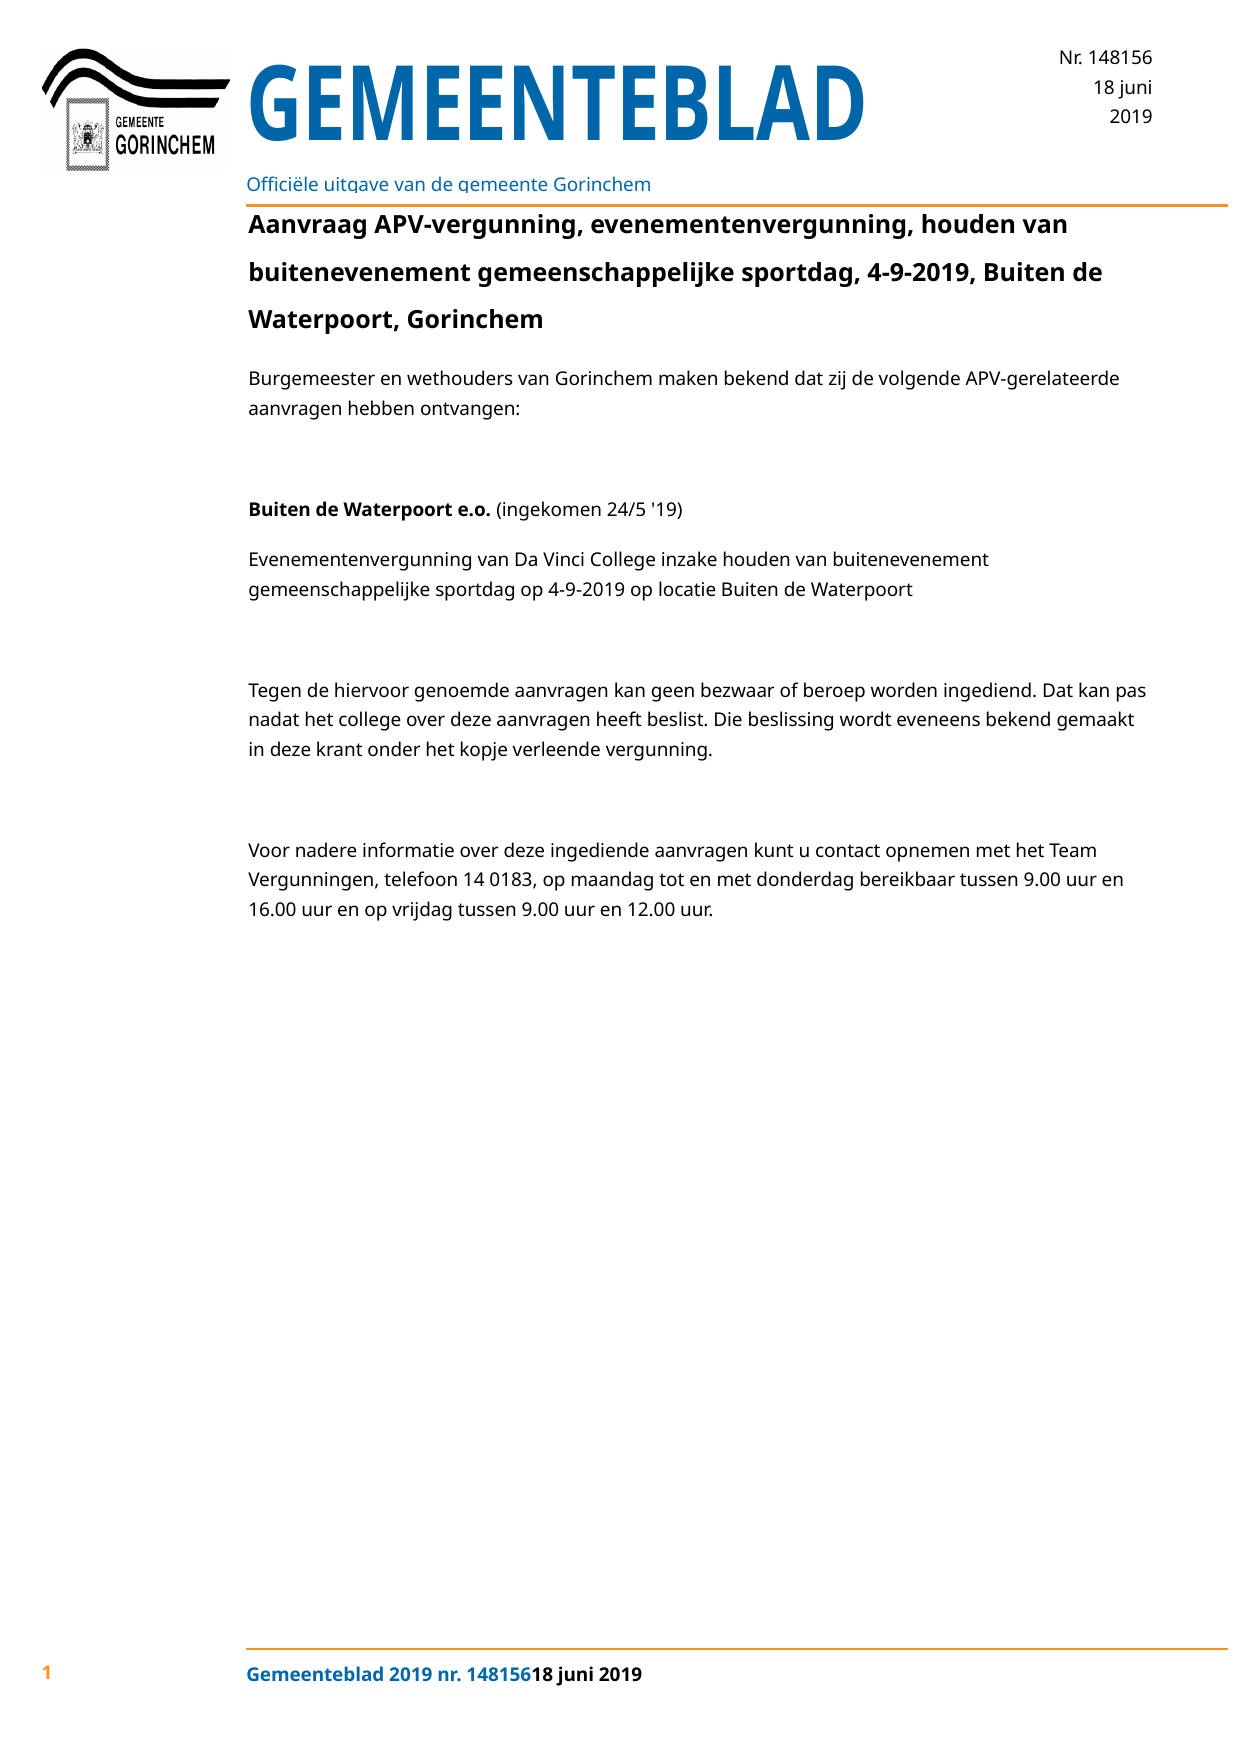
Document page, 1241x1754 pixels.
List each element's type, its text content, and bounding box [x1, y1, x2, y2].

text Tegen de hiervoor genoemde aanvragen kan geen bezwaar of beroep worden ingediend. Dat kan pas nadat het college over deze aanvragen heeft beslist. Die beslissing wordt eveneens bekend gemaakt in deze krant onder het kopje verleende vergunning. [248, 677, 1152, 762]
text Burgemeester en wethouders van Gorinchem maken bekend dat zij de volgende APV-gerelateerde aanvragen hebben ontvangen: [248, 366, 1152, 421]
text Buiten de Waterpoort e.o. (ingekomen 24/5 '19) [248, 496, 1152, 522]
text Voor nadere informatie over deze ingediende aanvragen kunt u contact opnemen met het Team Vergunningen, telefoon 14 0183, op maandag tot en met donderdag bereikbaar tussen 9.00 uur en 16.00 uur en op vrijdag tussen 9.00 uur en 12.00 uur. [248, 837, 1152, 922]
text Aanvraag APV-vergunning, evenementenvergunning, houden van buitenevenement gemeenschappelijke sportdag, 4-9-2019, Buiten de Waterpoort, Gorinchem [248, 207, 1152, 336]
picture [41, 47, 231, 172]
text Evenementenvergunning van Da Vinci College inzake houden van buitenevenement gemeenschappelijke sportdag op 4-9-2019 op locatie Buiten de Waterpoort [248, 546, 1152, 602]
